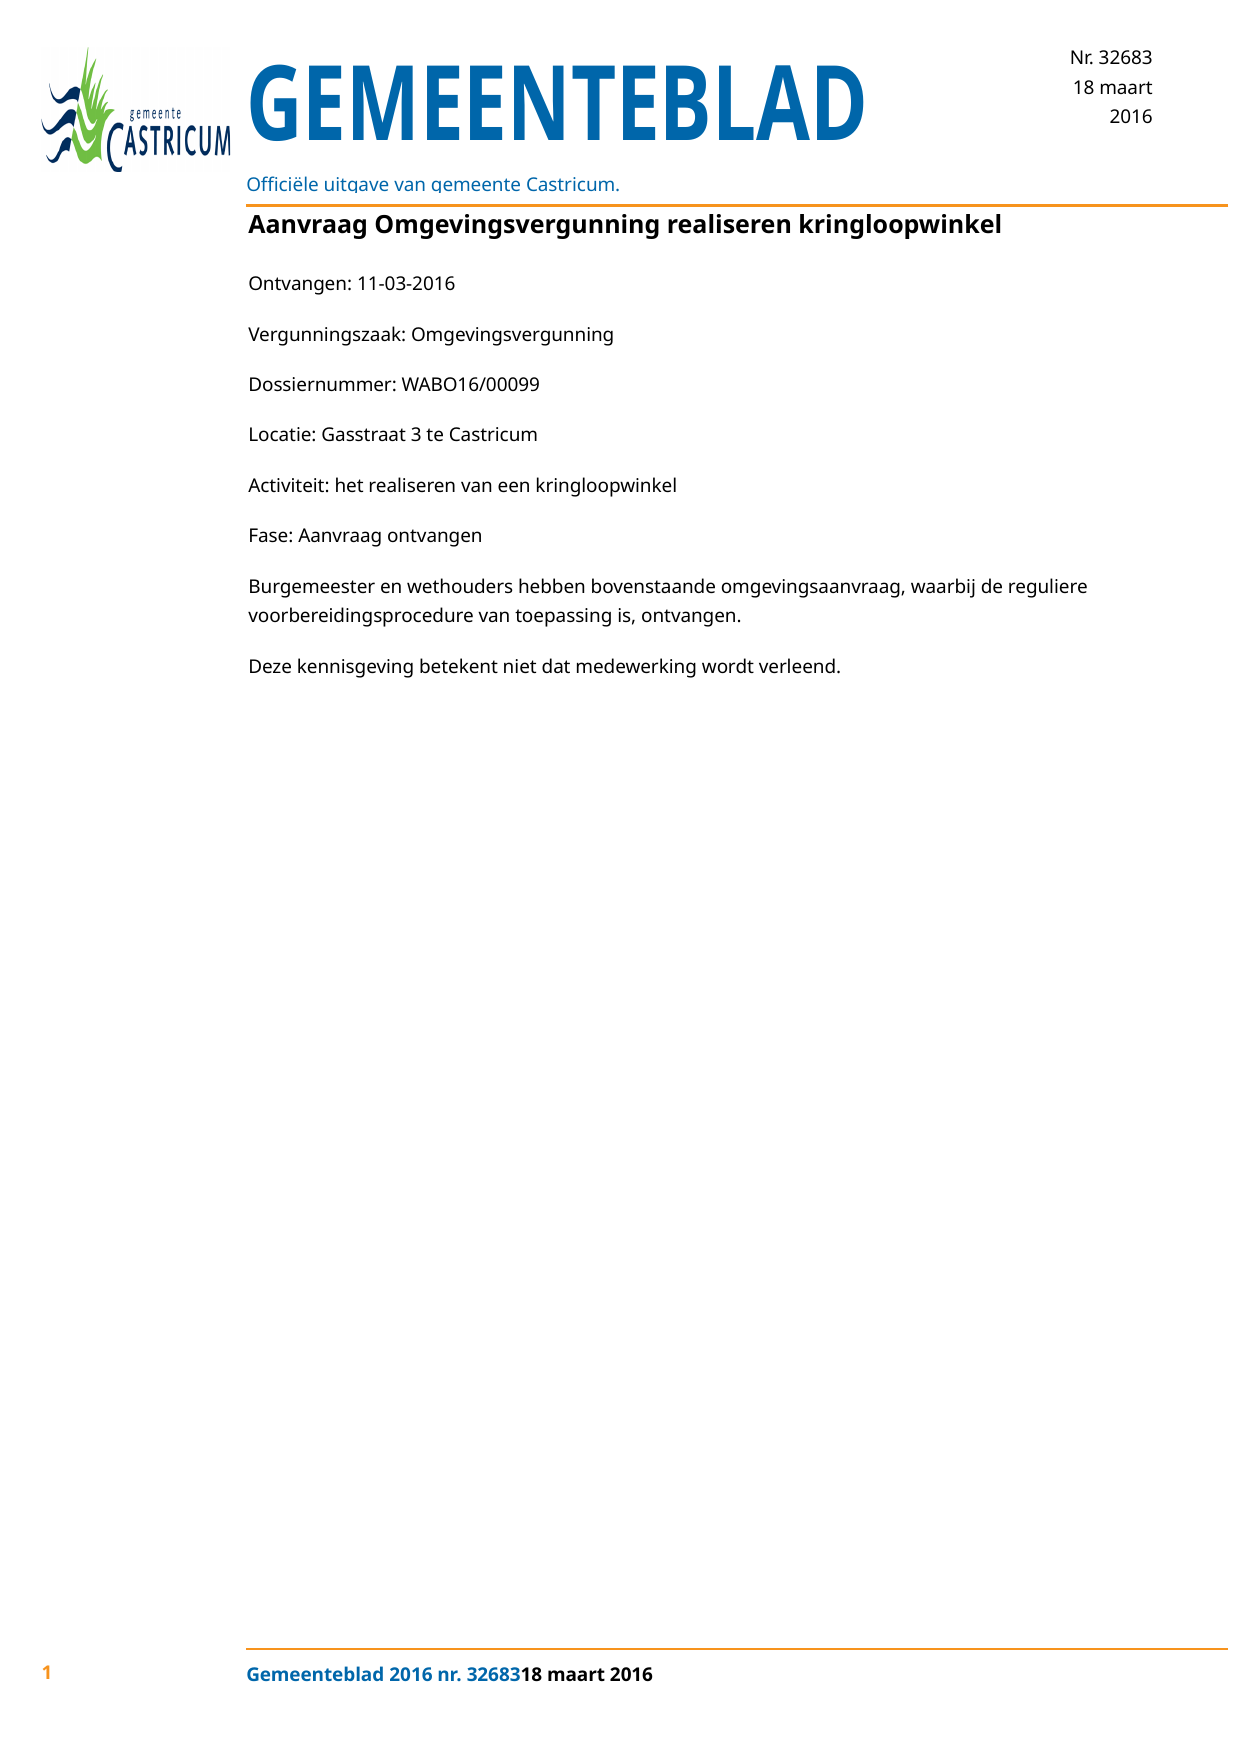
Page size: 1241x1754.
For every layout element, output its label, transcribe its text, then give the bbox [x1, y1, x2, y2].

text Aanvraag Omgevingsvergunning realiseren kringloopwinkel [248, 207, 1152, 241]
picture [41, 47, 231, 172]
text Vergunningszaak: Omgevingsvergunning [248, 321, 1152, 346]
text Locatie: Gasstraat 3 te Castricum [248, 422, 1152, 447]
text Fase: Aanvraag ontvangen [248, 522, 1152, 548]
text Ontvangen: 11-03-2016 [248, 270, 1152, 296]
text Dossiernummer: WABO16/00099 [248, 371, 1152, 397]
text Activiteit: het realiseren van een kringloopwinkel [248, 472, 1152, 498]
text Deze kennisgeving betekent niet dat medewerking wordt verleend. [248, 653, 1152, 678]
text Burgemeester en wethouders hebben bovenstaande omgevingsaanvraag, waarbij de reguliere voorbereidingsprocedure van toepassing is, ontvangen. [248, 573, 1152, 628]
